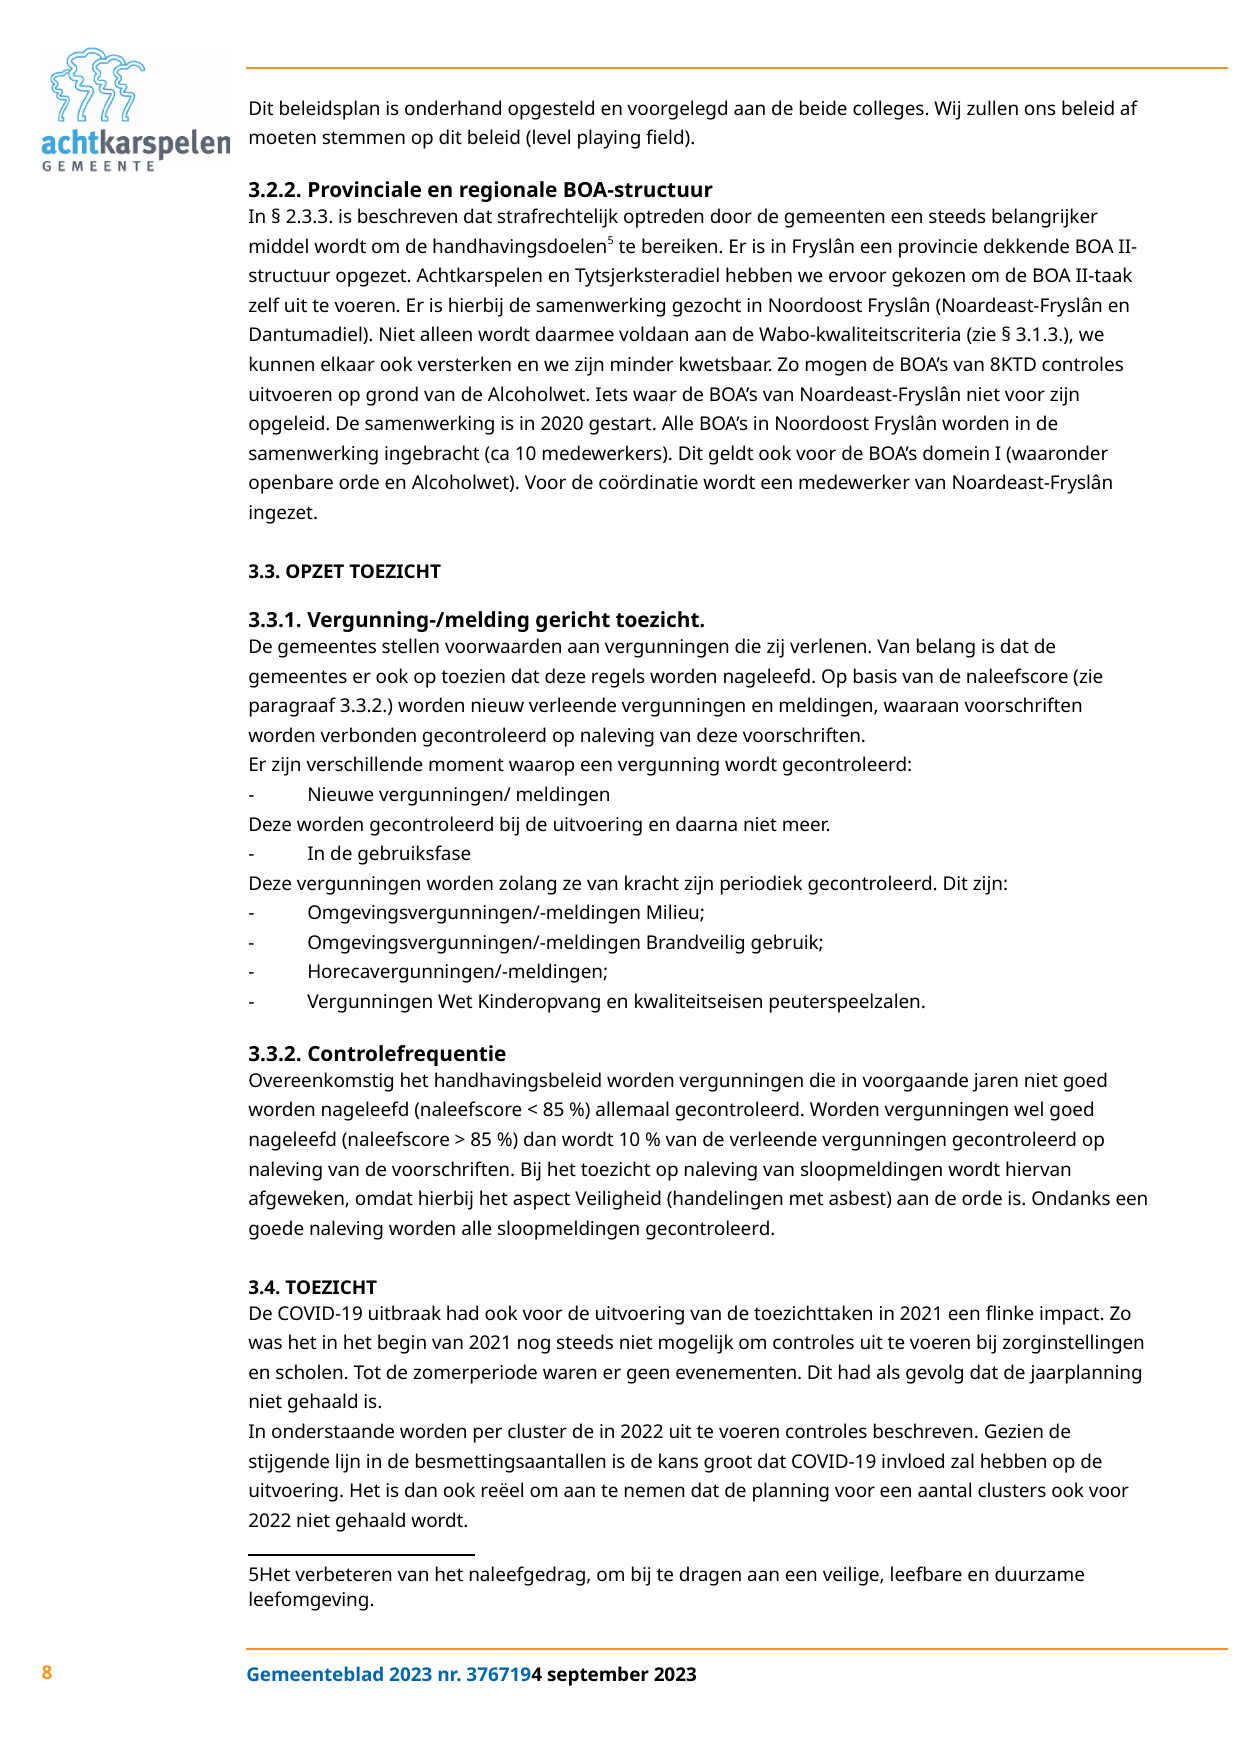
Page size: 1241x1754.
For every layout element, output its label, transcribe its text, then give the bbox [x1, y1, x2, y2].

text Het verbeteren van het naleefgedrag, om bij te dragen aan een veilige, leefbare en duurzame leefomgeving. [248, 1561, 1152, 1612]
text 3.3.1. Vergunning-/melding gericht toezicht. [248, 605, 1152, 633]
text 3.2.2. Provinciale en regionale BOA-structuur [248, 175, 1152, 203]
text 3.3. OPZET TOEZICHT [248, 558, 1152, 584]
list Nieuwe vergunningen/ meldingen [248, 781, 1152, 807]
text In onderstaande worden per cluster de in 2022 uit te voeren controles beschreven. Gezien de stijgende lijn in de besmettingsaantallen is de kans groot dat COVID-19 invloed zal hebben op de uitvoering. Het is dan ook reëel om aan te nemen dat de planning voor een aantal clusters ook voor 2022 niet gehaald wordt. [248, 1418, 1152, 1533]
text Er zijn verschillende moment waarop een vergunning wordt gecontroleerd: [248, 752, 1152, 777]
picture [41, 47, 231, 172]
text De gemeentes stellen voorwaarden aan vergunningen die zij verlenen. Van belang is dat de gemeentes er ook op toezien dat deze regels worden nageleefd. Op basis van de naleefscore (zie paragraaf 3.3.2.) worden nieuw verleende vergunningen en meldingen, waaraan voorschriften worden verbonden gecontroleerd op naleving van deze voorschriften. [248, 633, 1152, 748]
text Overeenkomstig het handhavingsbeleid worden vergunningen die in voorgaande jaren niet goed worden nageleefd (naleefscore < 85 %) allemaal gecontroleerd. Worden vergunningen wel goed nageleefd (naleefscore > 85 %) dan wordt 10 % van de verleende vergunningen gecontroleerd op naleving van de voorschriften. Bij het toezicht op naleving van sloopmeldingen wordt hiervan afgeweken, omdat hierbij het aspect Veiligheid (handelingen met asbest) aan de orde is. Ondanks een goede naleving worden alle sloopmeldingen gecontroleerd. [248, 1067, 1152, 1241]
list In de gebruiksfase [248, 840, 1152, 866]
list Horecavergunningen/-meldingen; [248, 959, 1152, 984]
text 3.4. TOEZICHT [248, 1274, 1152, 1300]
list Omgevingsvergunningen/-meldingen Milieu; [248, 899, 1152, 925]
list Omgevingsvergunningen/-meldingen Brandveilig gebruik; [248, 929, 1152, 955]
text Deze worden gecontroleerd bij de uitvoering en daarna niet meer. [248, 811, 1152, 836]
list Vergunningen Wet Kinderopvang en kwaliteitseisen peuterspeelzalen. [248, 988, 1152, 1014]
text Dit beleidsplan is onderhand opgesteld en voorgelegd aan de beide colleges. Wij zullen ons beleid af moeten stemmen op dit beleid (level playing field). [248, 95, 1152, 150]
text 3.3.2. Controlefrequentie [248, 1039, 1152, 1067]
text Deze vergunningen worden zolang ze van kracht zijn periodiek gecontroleerd. Dit zijn: [248, 870, 1152, 896]
text De COVID-19 uitbraak had ook voor de uitvoering van de toezichttaken in 2021 een flinke impact. Zo was het in het begin van 2021 nog steeds niet mogelijk om controles uit te voeren bij zorginstellingen en scholen. Tot de zomerperiode waren er geen evenementen. Dit had als gevolg dat de jaarplanning niet gehaald is. [248, 1300, 1152, 1414]
text In § 2.3.3. is beschreven dat strafrechtelijk optreden door de gemeenten een steeds belangrijker middel wordt om de handhavingsdoelen te bereiken. Er is in Fryslân een provincie dekkende BOA II-structuur opgezet. Achtkarspelen en Tytsjerksteradiel hebben we ervoor gekozen om de BOA II-taak zelf uit te voeren. Er is hierbij de samenwerking gezocht in Noordoost Fryslân (Noardeast-Fryslân en Dantumadiel). Niet alleen wordt daarmee voldaan aan de Wabo-kwaliteitscriteria (zie § 3.1.3.), we kunnen elkaar ook versterken en we zijn minder kwetsbaar. Zo mogen de BOA’s van 8KTD controles uitvoeren op grond van de Alcoholwet. Iets waar de BOA’s van Noardeast-Fryslân niet voor zijn opgeleid. De samenwerking is in 2020 gestart. Alle BOA’s in Noordoost Fryslân worden in de samenwerking ingebracht (ca 10 medewerkers). Dit geldt ook voor de BOA’s domein I (waaronder openbare orde en Alcoholwet). Voor de coördinatie wordt een medewerker van Noardeast-Fryslân ingezet. [248, 203, 1152, 525]
